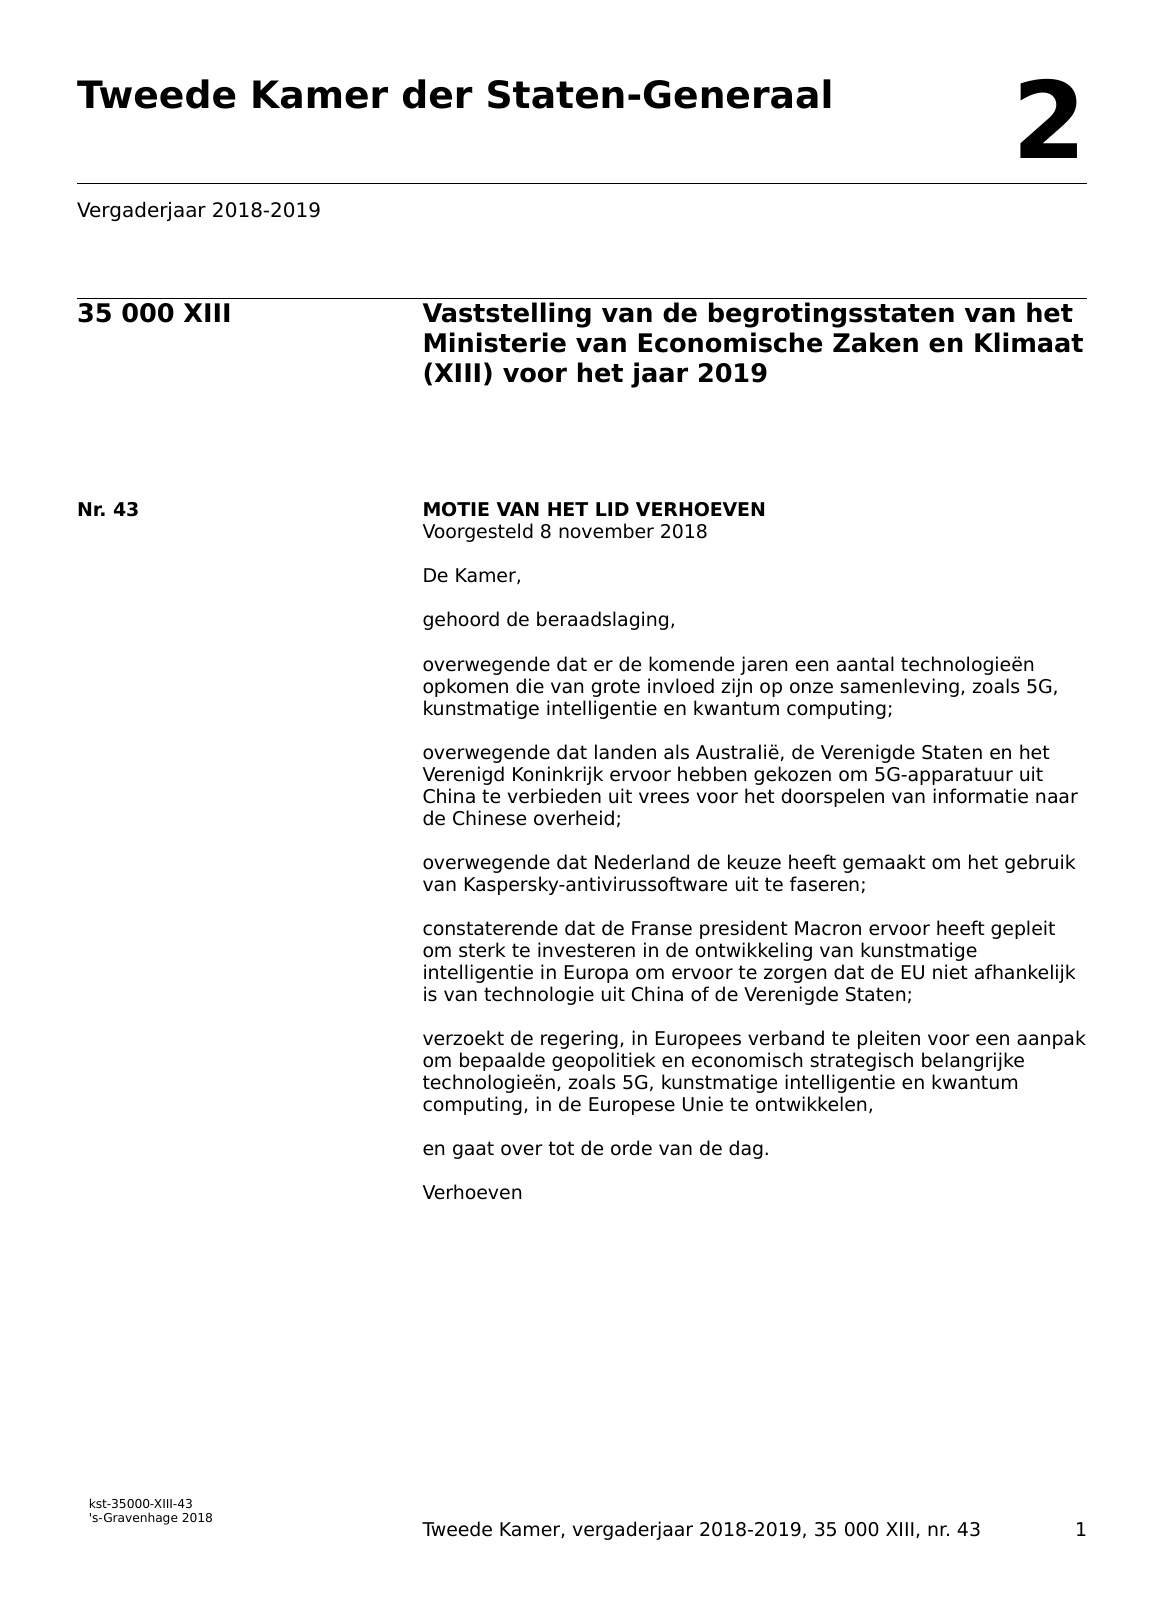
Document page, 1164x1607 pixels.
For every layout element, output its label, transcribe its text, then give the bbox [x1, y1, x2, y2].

subtitle 35 000 XIII Vaststelling van de begrotingsstaten van het Ministerie van Economische Zaken en Klimaat (XIII) voor het jaar 2019 [77, 299, 1087, 388]
table_header Tweede Kamer der Staten-Generaal [77, 59, 886, 183]
text verzoekt de regering, in Europees verband te pleiten voor een aanpak om bepaalde geopolitiek en economisch strategisch belangrijke technologieën, zoals 5G, kunstmatige intelligentie en kwantum computing, in de Europese Unie te ontwikkelen, [422, 1028, 1087, 1116]
table_header 2 [886, 59, 1087, 183]
text en gaat over tot de orde van de dag. [422, 1138, 1087, 1160]
text De Kamer, [422, 565, 1087, 587]
text 's-Gravenhage 2018 [88, 1511, 323, 1525]
subtitle Nr. 43 MOTIE VAN HET LID VERHOEVEN [77, 499, 1087, 521]
text Verhoeven [422, 1182, 1087, 1204]
text constaterende dat de Franse president Macron ervoor heeft gepleit om sterk te investeren in de ontwikkeling van kunstmatige intelligentie in Europa om ervoor te zorgen dat de EU niet afhankelijk is van technologie uit China of de Verenigde Staten; [422, 918, 1087, 1006]
text overwegende dat er de komende jaren een aantal technologieën opkomen die van grote invloed zijn op onze samenleving, zoals 5G, kunstmatige intelligentie en kwantum computing; [422, 653, 1087, 719]
text overwegende dat Nederland de keuze heeft gemaakt om het gebruik van Kaspersky-antivirussoftware uit te faseren; [422, 852, 1087, 896]
text overwegende dat landen als Australië, de Verenigde Staten en het Verenigd Koninkrijk ervoor hebben gekozen om 5G-apparatuur uit China te verbieden uit vrees voor het doorspelen van informatie naar de Chinese overheid; [422, 742, 1087, 829]
text gehoord de beraadslaging, [422, 609, 1087, 631]
text Voorgesteld 8 november 2018 [422, 521, 1087, 543]
text kst-35000-XIII-43 [88, 1497, 323, 1511]
table_cell Vergaderjaar 2018-2019 [77, 184, 1087, 298]
